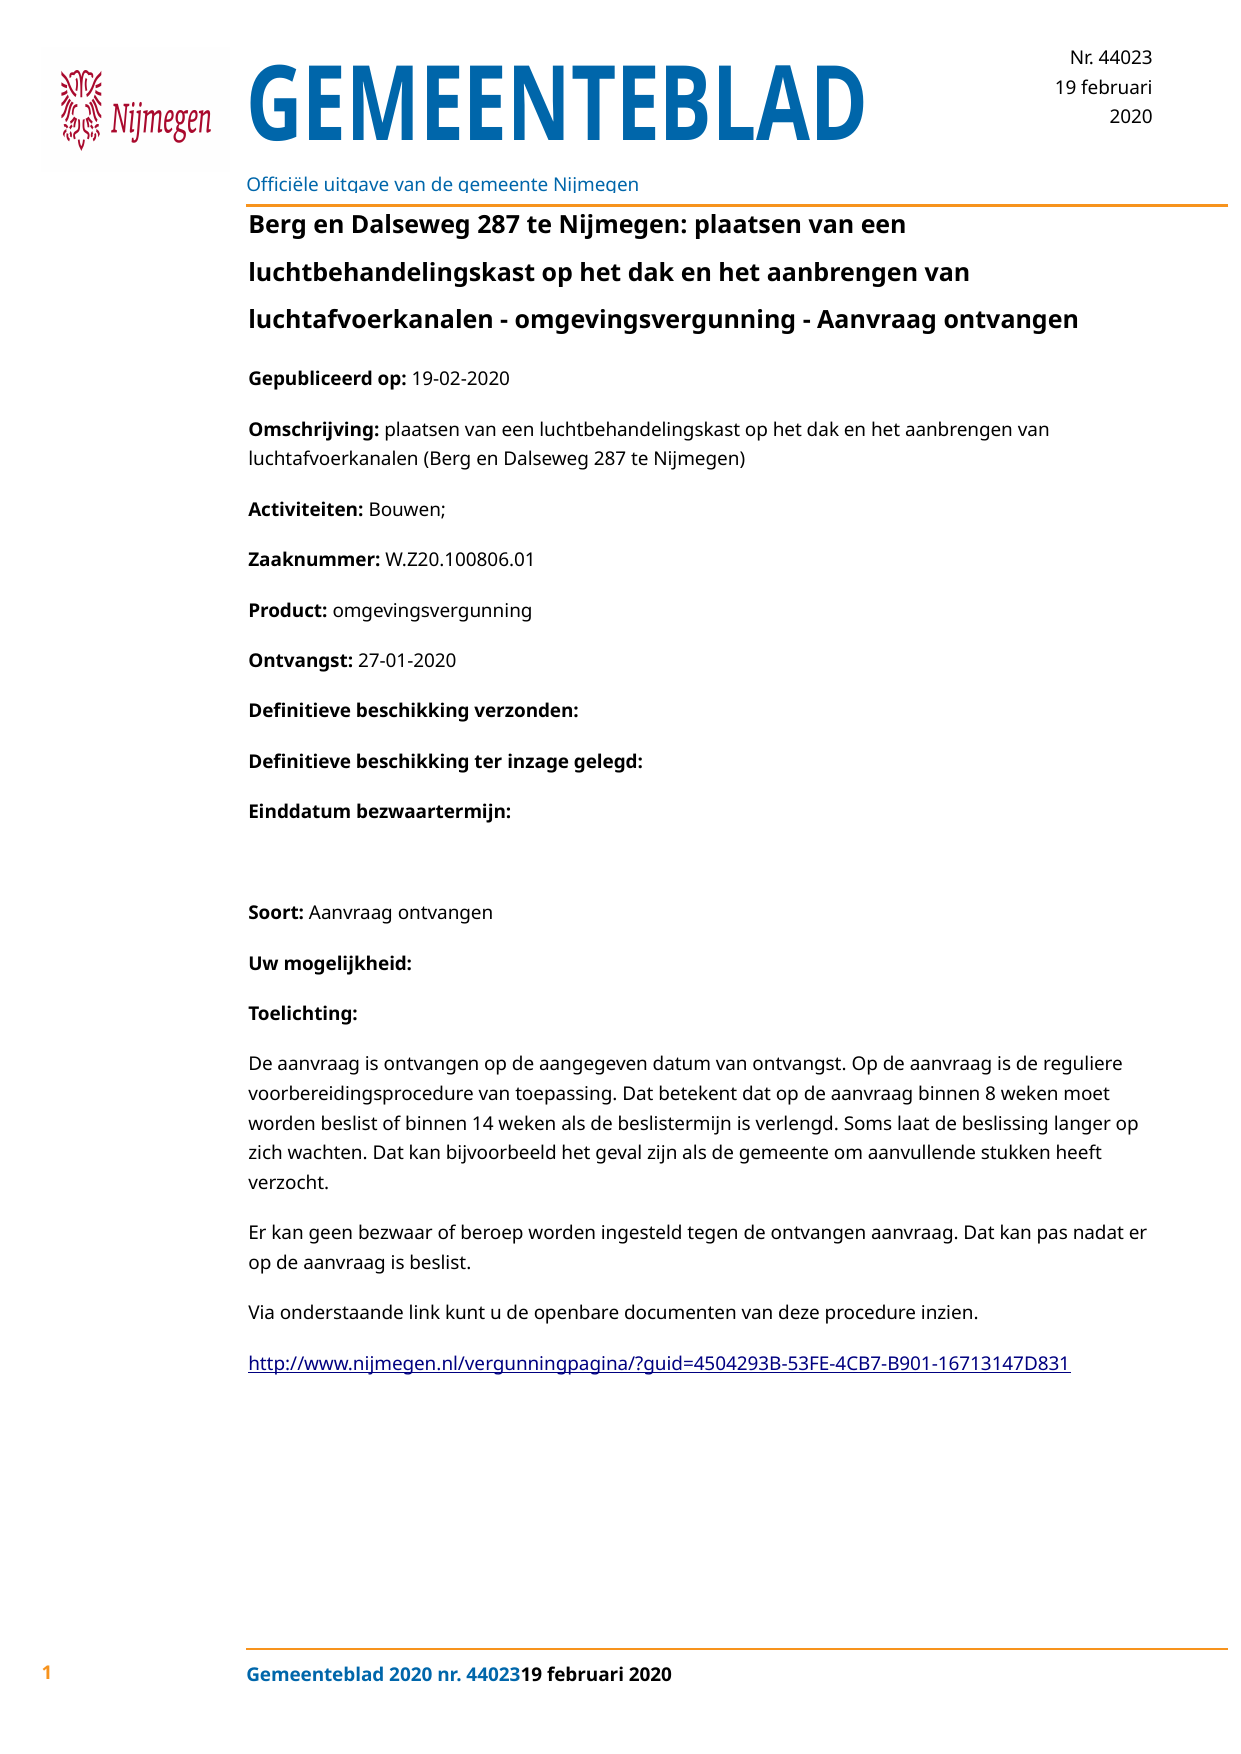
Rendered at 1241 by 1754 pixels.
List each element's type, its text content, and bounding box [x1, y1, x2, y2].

text Zaaknummer: W.Z20.100806.01 [248, 546, 1152, 572]
text Definitieve beschikking verzonden: [248, 698, 1152, 723]
text http://www.nijmegen.nl/vergunningpagina/?guid=4504293B-53FE-4CB7-B901-16713147D831 [248, 1350, 1152, 1375]
text Er kan geen bezwaar of beroep worden ingesteld tegen de ontvangen aanvraag. Dat kan pas nadat er op de aanvraag is beslist. [248, 1219, 1152, 1274]
text Toelichting: [248, 1000, 1152, 1026]
text Activiteiten: Bouwen; [248, 496, 1152, 522]
text Einddatum bezwaartermijn: [248, 798, 1152, 824]
text Omschrijving: plaatsen van een luchtbehandelingskast op het dak en het aanbrengen van luchtafvoerkanalen (Berg en Dalseweg 287 te Nijmegen) [248, 416, 1152, 471]
text Berg en Dalseweg 287 te Nijmegen: plaatsen van een luchtbehandelingskast op het dak en het aanbrengen van luchtafvoerkanalen - omgevingsvergunning - Aanvraag ontvangen [248, 207, 1152, 336]
text De aanvraag is ontvangen op de aangegeven datum van ontvangst. Op de aanvraag is de reguliere voorbereidingsprocedure van toepassing. Dat betekent dat op de aanvraag binnen 8 weken moet worden beslist of binnen 14 weken als de beslistermijn is verlengd. Soms laat de beslissing langer op zich wachten. Dat kan bijvoorbeeld het geval zijn als de gemeente om aanvullende stukken heeft verzocht. [248, 1051, 1152, 1194]
text Soort: Aanvraag ontvangen [248, 899, 1152, 925]
text Product: omgevingsvergunning [248, 597, 1152, 622]
text Gepubliceerd op: 19-02-2020 [248, 366, 1152, 391]
text Ontvangst: 27-01-2020 [248, 647, 1152, 673]
text Uw mogelijkheid: [248, 950, 1152, 975]
text Definitieve beschikking ter inzage gelegd: [248, 748, 1152, 774]
text Via onderstaande link kunt u de openbare documenten van deze procedure inzien. [248, 1299, 1152, 1325]
picture [41, 47, 231, 172]
